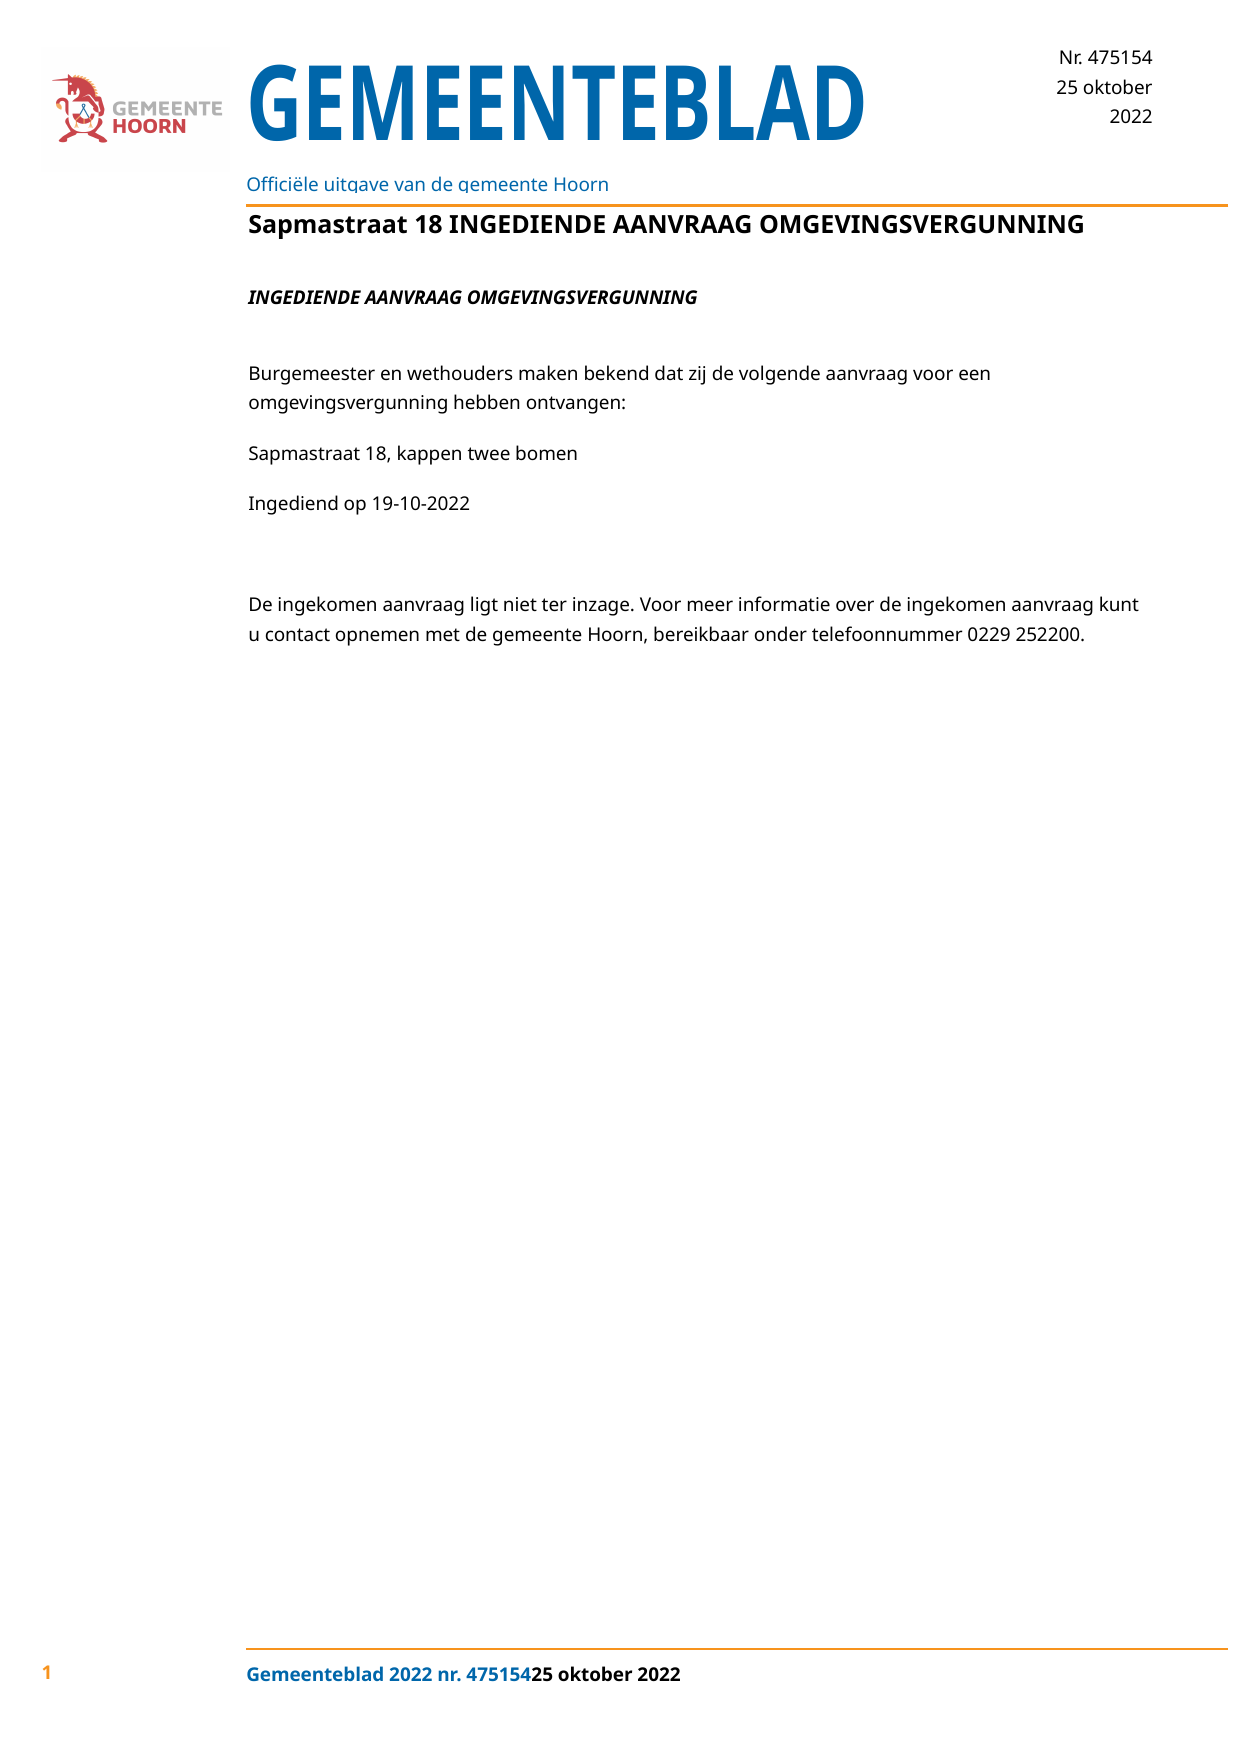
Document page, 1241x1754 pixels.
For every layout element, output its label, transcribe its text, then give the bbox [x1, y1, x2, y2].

text Sapmastraat 18, kappen twee bomen [248, 440, 1152, 466]
text Sapmastraat 18 INGEDIENDE AANVRAAG OMGEVINGSVERGUNNING [248, 207, 1152, 241]
text Ingediend op 19-10-2022 [248, 490, 1152, 516]
text De ingekomen aanvraag ligt niet ter inzage. Voor meer informatie over de ingekomen aanvraag kunt u contact opnemen met de gemeente Hoorn, bereikbaar onder telefoonnummer 0229 252200. [248, 591, 1152, 647]
text INGEDIENDE AANVRAAG OMGEVINGSVERGUNNING [248, 284, 1152, 309]
picture [41, 47, 231, 172]
text Burgemeester en wethouders maken bekend dat zij de volgende aanvraag voor een omgevingsvergunning hebben ontvangen: [248, 360, 1152, 415]
